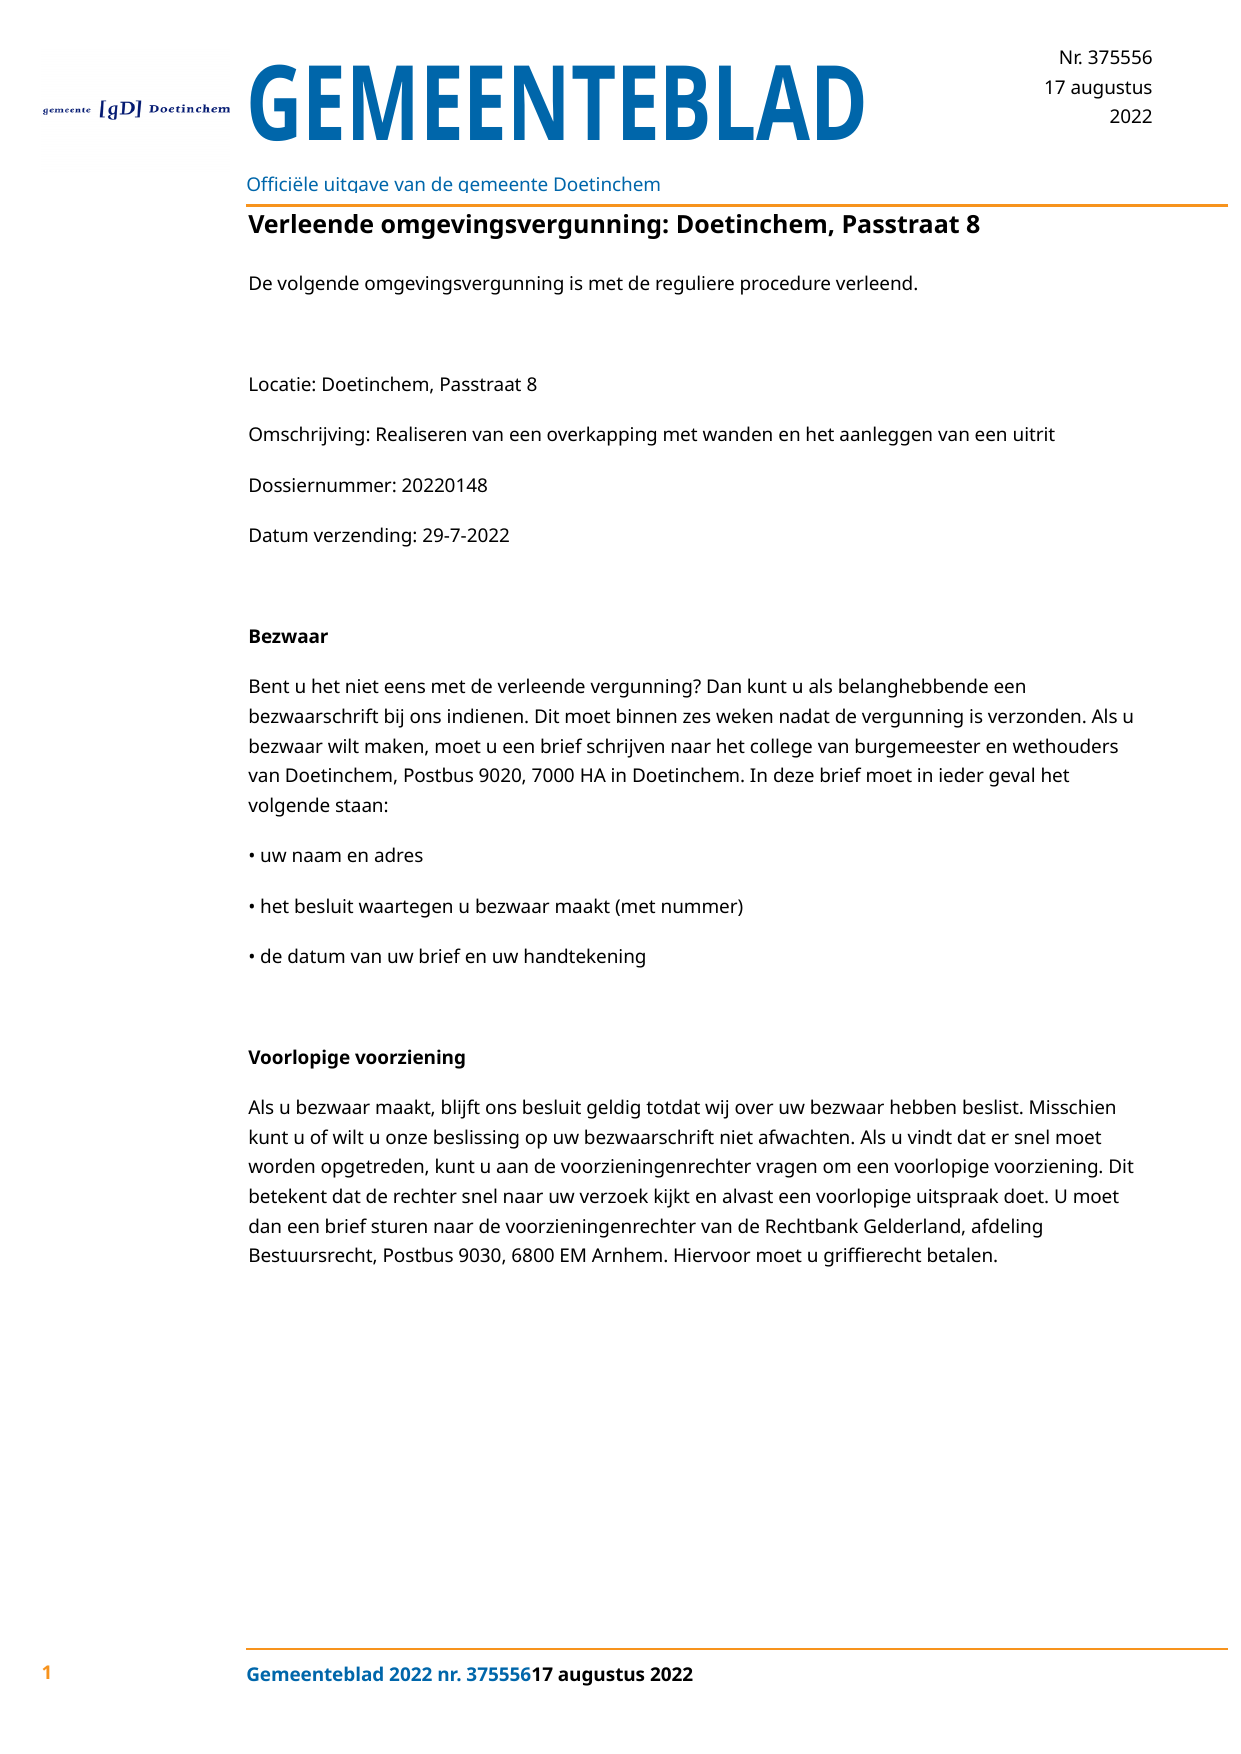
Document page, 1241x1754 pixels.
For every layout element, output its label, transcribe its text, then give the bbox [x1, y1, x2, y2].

text • uw naam en adres [248, 842, 1152, 868]
text Bezwaar [248, 623, 1152, 649]
text Omschrijving: Realiseren van een overkapping met wanden en het aanleggen van een uitrit [248, 422, 1152, 447]
text De volgende omgevingsvergunning is met de reguliere procedure verleend. [248, 270, 1152, 296]
text • de datum van uw brief en uw handtekening [248, 943, 1152, 969]
text • het besluit waartegen u bezwaar maakt (met nummer) [248, 893, 1152, 918]
text Dossiernummer: 20220148 [248, 472, 1152, 498]
text Voorlopige voorziening [248, 1044, 1152, 1070]
text Als u bezwaar maakt, blijft ons besluit geldig totdat wij over uw bezwaar hebben beslist. Misschien kunt u of wilt u onze beslissing op uw bezwaarschrift niet afwachten. Als u vindt dat er snel moet worden opgetreden, kunt u aan de voorzieningenrechter vragen om een voorlopige voorziening. Dit betekent dat de rechter snel naar uw verzoek kijkt en alvast een voorlopige uitspraak doet. U moet dan een brief sturen naar de voorzieningenrechter van de Rechtbank Gelderland, afdeling Bestuursrecht, Postbus 9030, 6800 EM Arnhem. Hiervoor moet u griffierecht betalen. [248, 1094, 1152, 1268]
text Datum verzending: 29-7-2022 [248, 522, 1152, 548]
text Verleende omgevingsvergunning: Doetinchem, Passtraat 8 [248, 207, 1152, 241]
text Locatie: Doetinchem, Passtraat 8 [248, 371, 1152, 397]
picture [41, 47, 231, 172]
text Bent u het niet eens met de verleende vergunning? Dan kunt u als belanghebbende een bezwaarschrift bij ons indienen. Dit moet binnen zes weken nadat de vergunning is verzonden. Als u bezwaar wilt maken, moet u een brief schrijven naar het college van burgemeester en wethouders van Doetinchem, Postbus 9020, 7000 HA in Doetinchem. In deze brief moet in ieder geval het volgende staan: [248, 674, 1152, 818]
